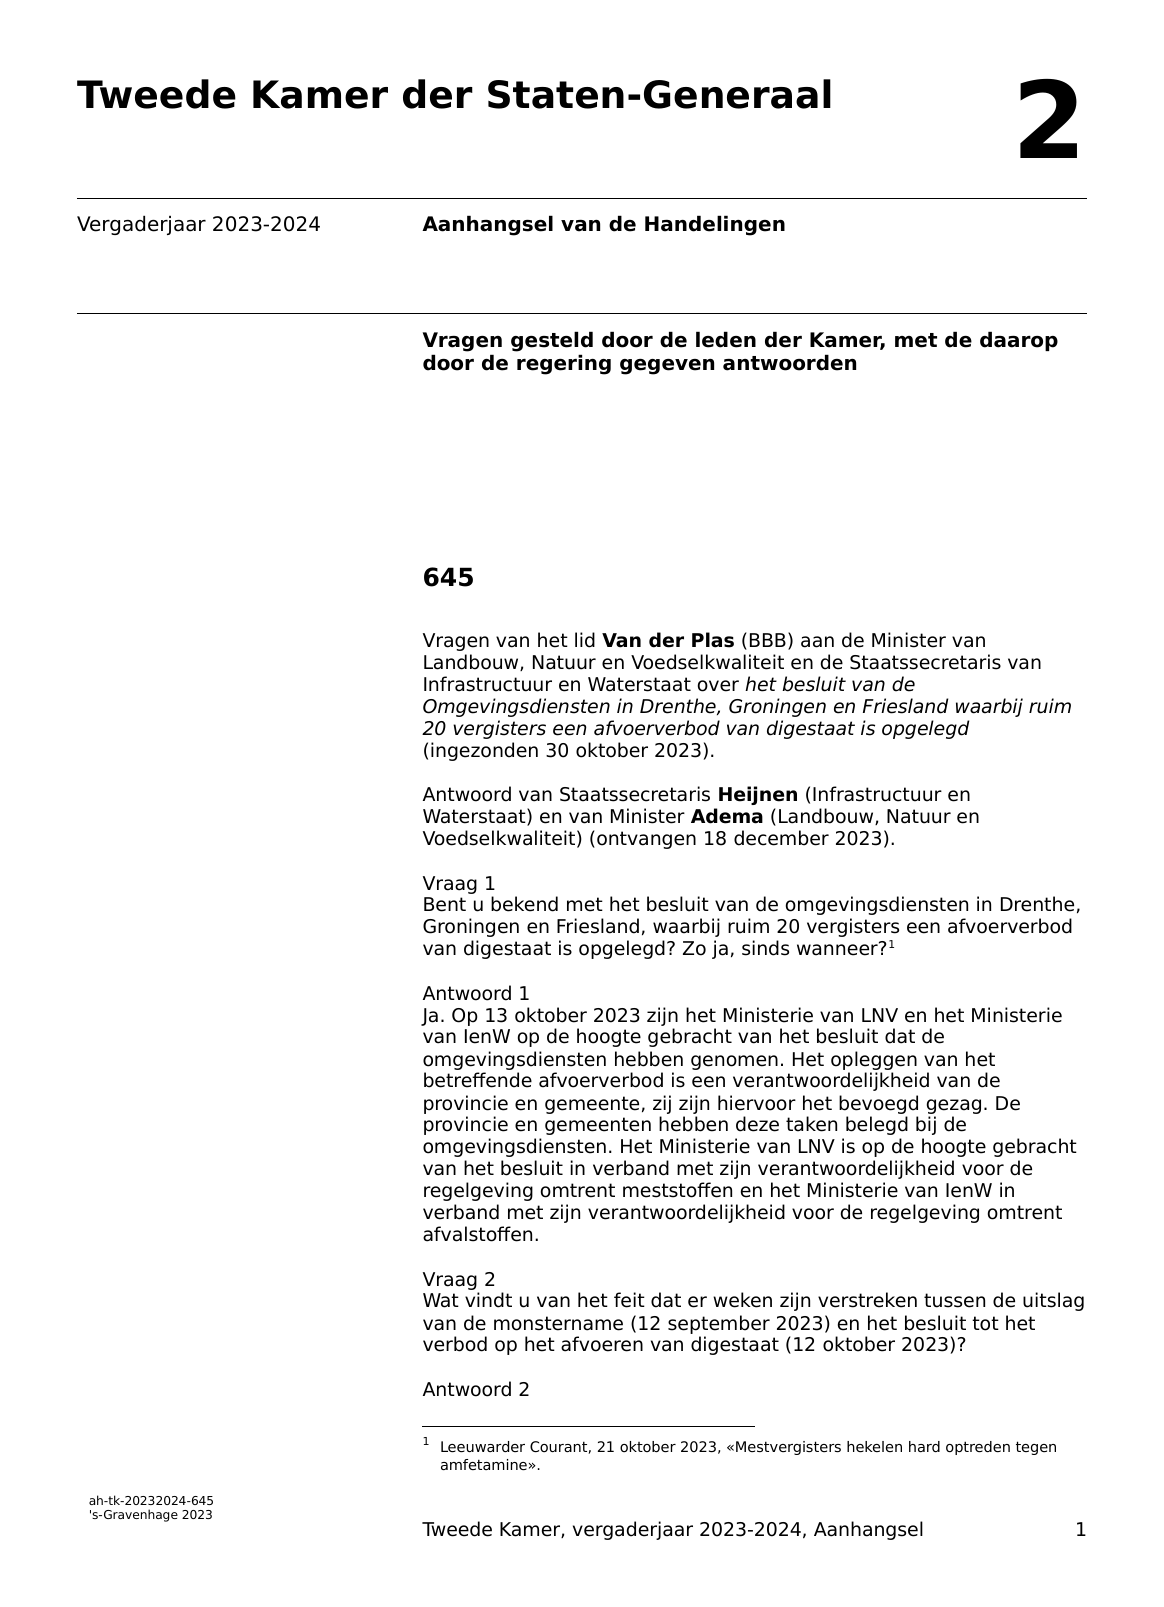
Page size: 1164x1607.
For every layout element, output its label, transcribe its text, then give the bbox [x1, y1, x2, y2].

text Leeuwarder Courant, 21 oktober 2023, «Mestvergisters hekelen hard optreden tegen amfetamine». [422, 1435, 1087, 1474]
text 's-Gravenhage 2023 [88, 1508, 323, 1522]
table_cell Vergaderjaar 2023-2024 [77, 199, 422, 313]
text Antwoord van Staatssecretaris Heijnen (Infrastructuur en Waterstaat) en van Minister Adema (Landbouw, Natuur en Voedselkwaliteit) (ontvangen 18 december 2023). [422, 784, 1087, 850]
table_header 2 [886, 59, 1087, 198]
text Antwoord 2 [422, 1378, 1087, 1401]
text 645 [422, 563, 1087, 592]
table_cell Vragen gesteld door de leden der Kamer, met de daarop door de regering gegeven antwoorden [422, 314, 1087, 375]
text Vraag 1 [422, 872, 1087, 894]
text Ja. Op 13 oktober 2023 zijn het Ministerie van LNV en het Ministerie van IenW op de hoogte gebracht van het besluit dat de omgevingsdiensten hebben genomen. Het opleggen van het betreffende afvoerverbod is een verantwoordelijkheid van de provincie en gemeente, zij zijn hiervoor het bevoegd gezag. De provincie en gemeenten hebben deze taken belegd bij de omgevingsdiensten. Het Ministerie van LNV is op de hoogte gebracht van het besluit in verband met zijn verantwoordelijkheid voor de regelgeving omtrent meststoffen en het Ministerie van IenW in verband met zijn verantwoordelijkheid voor de regelgeving omtrent afvalstoffen. [422, 1004, 1087, 1246]
table_header Tweede Kamer der Staten-Generaal [77, 59, 886, 198]
text Vraag 2 [422, 1268, 1087, 1290]
text Wat vindt u van het feit dat er weken zijn verstreken tussen de uitslag van de monstername (12 september 2023) en het besluit tot het verbod op het afvoeren van digestaat (12 oktober 2023)? [422, 1290, 1087, 1356]
text ah-tk-20232024-645 [88, 1494, 323, 1508]
table_cell [77, 314, 422, 375]
text Antwoord 1 [422, 982, 1087, 1004]
table_cell Aanhangsel van de Handelingen [422, 199, 1087, 313]
text Vragen van het lid Van der Plas (BBB) aan de Minister van Landbouw, Natuur en Voedselkwaliteit en de Staatssecretaris van Infrastructuur en Waterstaat over het besluit van de Omgevingsdiensten in Drenthe, Groningen en Friesland waarbij ruim 20 vergisters een afvoerverbod van digestaat is opgelegd (ingezonden 30 oktober 2023). [422, 630, 1087, 762]
text Bent u bekend met het besluit van de omgevingsdiensten in Drenthe, Groningen en Friesland, waarbij ruim 20 vergisters een afvoerverbod van digestaat is opgelegd? Zo ja, sinds wanneer? [422, 894, 1087, 960]
